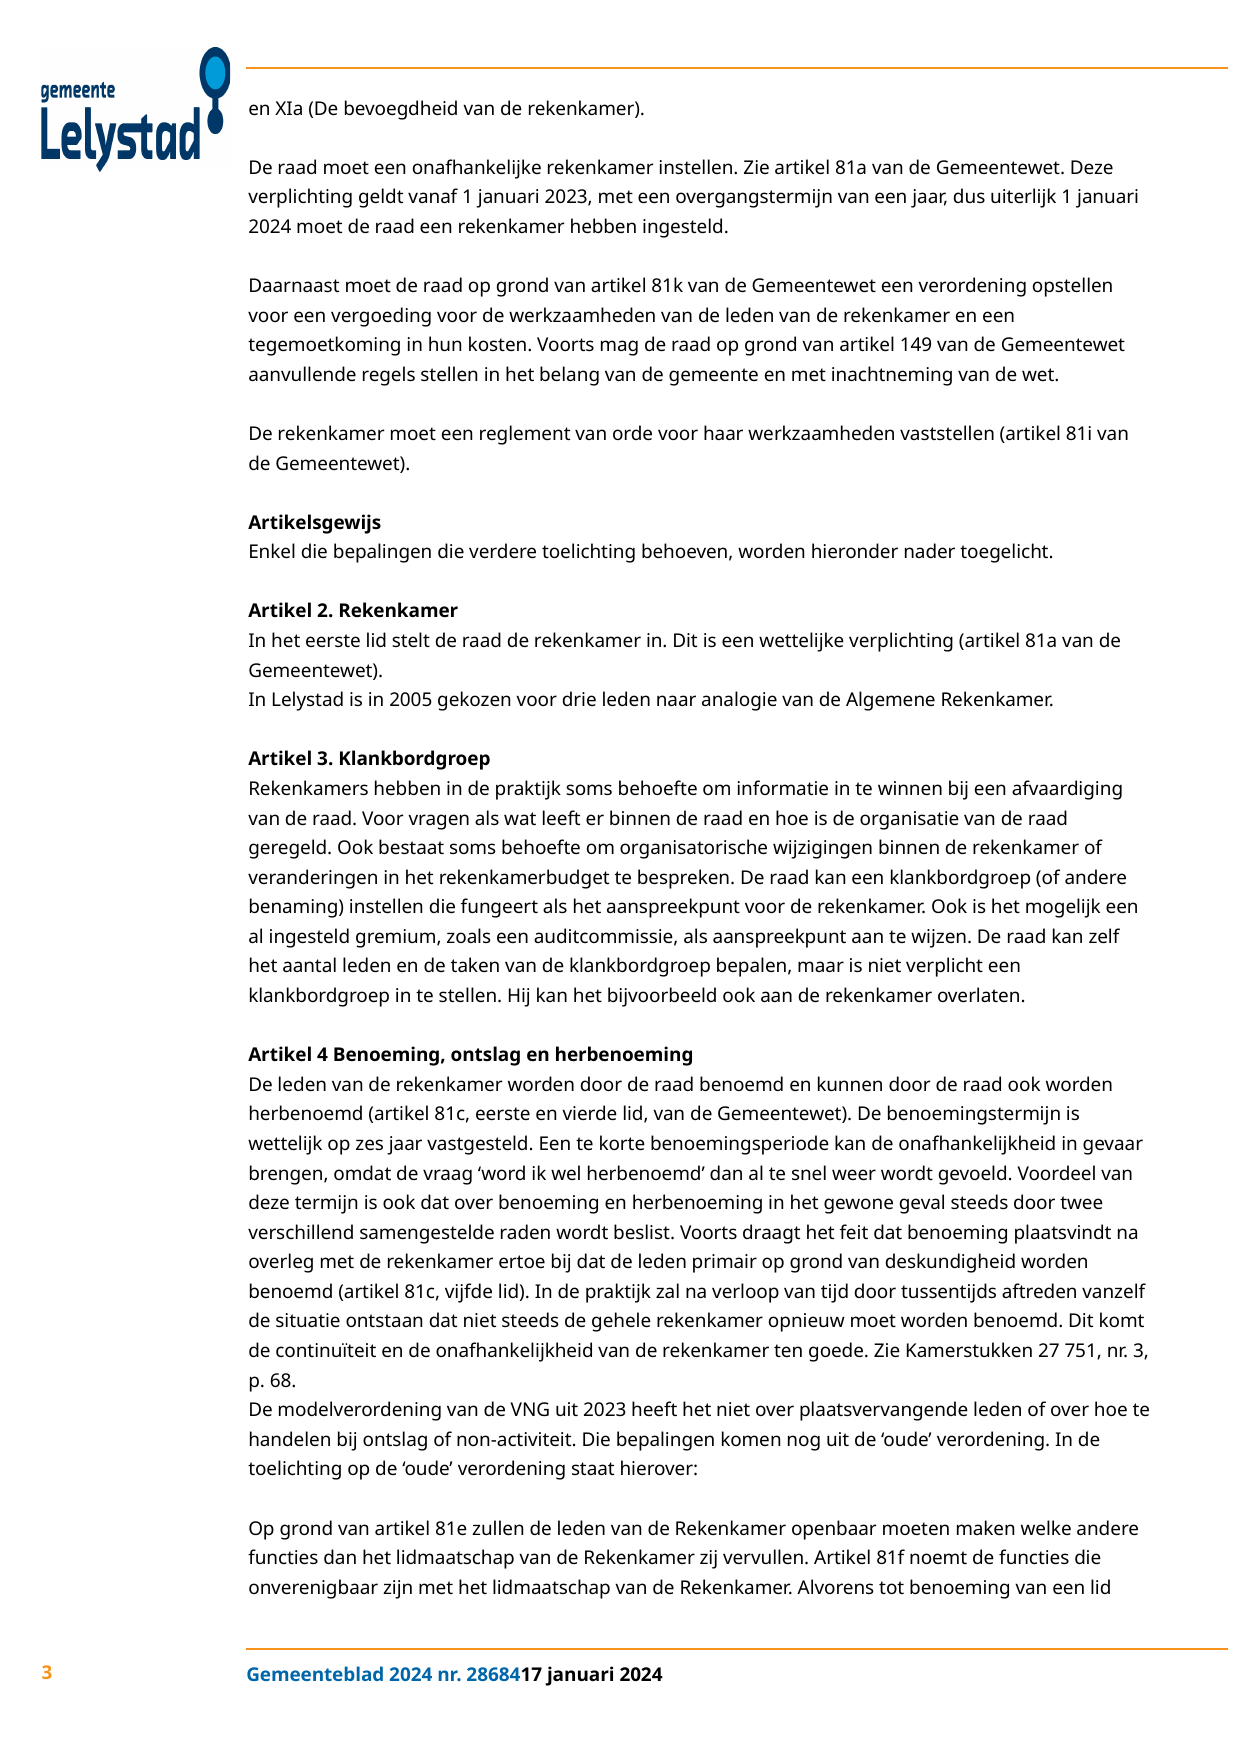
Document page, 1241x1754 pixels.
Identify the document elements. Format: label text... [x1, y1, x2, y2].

text Rekenkamers hebben in de praktijk soms behoefte om informatie in te winnen bij een afvaardiging van de raad. Voor vragen als wat leeft er binnen de raad en hoe is de organisatie van de raad geregeld. Ook bestaat soms behoefte om organisatorische wijzigingen binnen de rekenkamer of veranderingen in het rekenkamerbudget te bespreken. De raad kan een klankbordgroep (of andere benaming) instellen die fungeert als het aanspreekpunt voor de rekenkamer. Ook is het mogelijk een al ingesteld gremium, zoals een auditcommissie, als aanspreekpunt aan te wijzen. De raad kan zelf het aantal leden en de taken van de klankbordgroep bepalen, maar is niet verplicht een klankbordgroep in te stellen. Hij kan het bijvoorbeeld ook aan de rekenkamer overlaten. [248, 775, 1152, 1008]
text De leden van de rekenkamer worden door de raad benoemd en kunnen door de raad ook worden herbenoemd (artikel 81c, eerste en vierde lid, van de Gemeentewet). De benoemingstermijn is wettelijk op zes jaar vastgesteld. Een te korte benoemingsperiode kan de onafhankelijkheid in gevaar brengen, omdat de vraag ‘word ik wel herbenoemd’ dan al te snel weer wordt gevoeld. Voordeel van deze termijn is ook dat over benoeming en herbenoeming in het gewone geval steeds door twee verschillend samengestelde raden wordt beslist. Voorts draagt het feit dat benoeming plaatsvindt na overleg met de rekenkamer ertoe bij dat de leden primair op grond van deskundigheid worden benoemd (artikel 81c, vijfde lid). In de praktijk zal na verloop van tijd door tussentijds aftreden vanzelf de situatie ontstaan dat niet steeds de gehele rekenkamer opnieuw moet worden benoemd. Dit komt de continuïteit en de onafhankelijkheid van de rekenkamer ten goede. Zie Kamerstukken 27 751, nr. 3, p. 68. [248, 1071, 1152, 1393]
text Enkel die bepalingen die verdere toelichting behoeven, worden hieronder nader toegelicht. [248, 538, 1152, 564]
text Artikel 2. Rekenkamer [248, 598, 1152, 623]
text Artikel 4 Benoeming, ontslag en herbenoeming [248, 1041, 1152, 1067]
text De raad moet een onafhankelijke rekenkamer instellen. Zie artikel 81a van de Gemeentewet. Deze verplichting geldt vanaf 1 januari 2023, met een overgangstermijn van een jaar, dus uiterlijk 1 januari 2024 moet de raad een rekenkamer hebben ingesteld. [248, 154, 1152, 239]
text Daarnaast moet de raad op grond van artikel 81k van de Gemeentewet een verordening opstellen voor een vergoeding voor de werkzaamheden van de leden van de rekenkamer en een tegemoetkoming in hun kosten. Voorts mag de raad op grond van artikel 149 van de Gemeentewet aanvullende regels stellen in het belang van de gemeente en met inachtneming van de wet. [248, 272, 1152, 387]
text Artikelsgewijs [248, 509, 1152, 535]
text Op grond van artikel 81e zullen de leden van de Rekenkamer openbaar moeten maken welke andere functies dan het lidmaatschap van de Rekenkamer zij vervullen. Artikel 81f noemt de functies die onverenigbaar zijn met het lidmaatschap van de Rekenkamer. Alvorens tot benoeming van een lid [248, 1515, 1152, 1600]
picture [41, 47, 231, 172]
text De rekenkamer moet een reglement van orde voor haar werkzaamheden vaststellen (artikel 81i van de Gemeentewet). [248, 420, 1152, 476]
text Artikel 3. Klankbordgroep [248, 746, 1152, 771]
text In Lelystad is in 2005 gekozen voor drie leden naar analogie van de Algemene Rekenkamer. [248, 686, 1152, 712]
text In het eerste lid stelt de raad de rekenkamer in. Dit is een wettelijke verplichting (artikel 81a van de Gemeentewet). [248, 627, 1152, 683]
text en XIa (De bevoegdheid van de rekenkamer). [248, 95, 1152, 121]
text De modelverordening van de VNG uit 2023 heeft het niet over plaatsvervangende leden of over hoe te handelen bij ontslag of non-activiteit. Die bepalingen komen nog uit de ‘oude’ verordening. In de toelichting op de ‘oude’ verordening staat hierover: [248, 1396, 1152, 1481]
